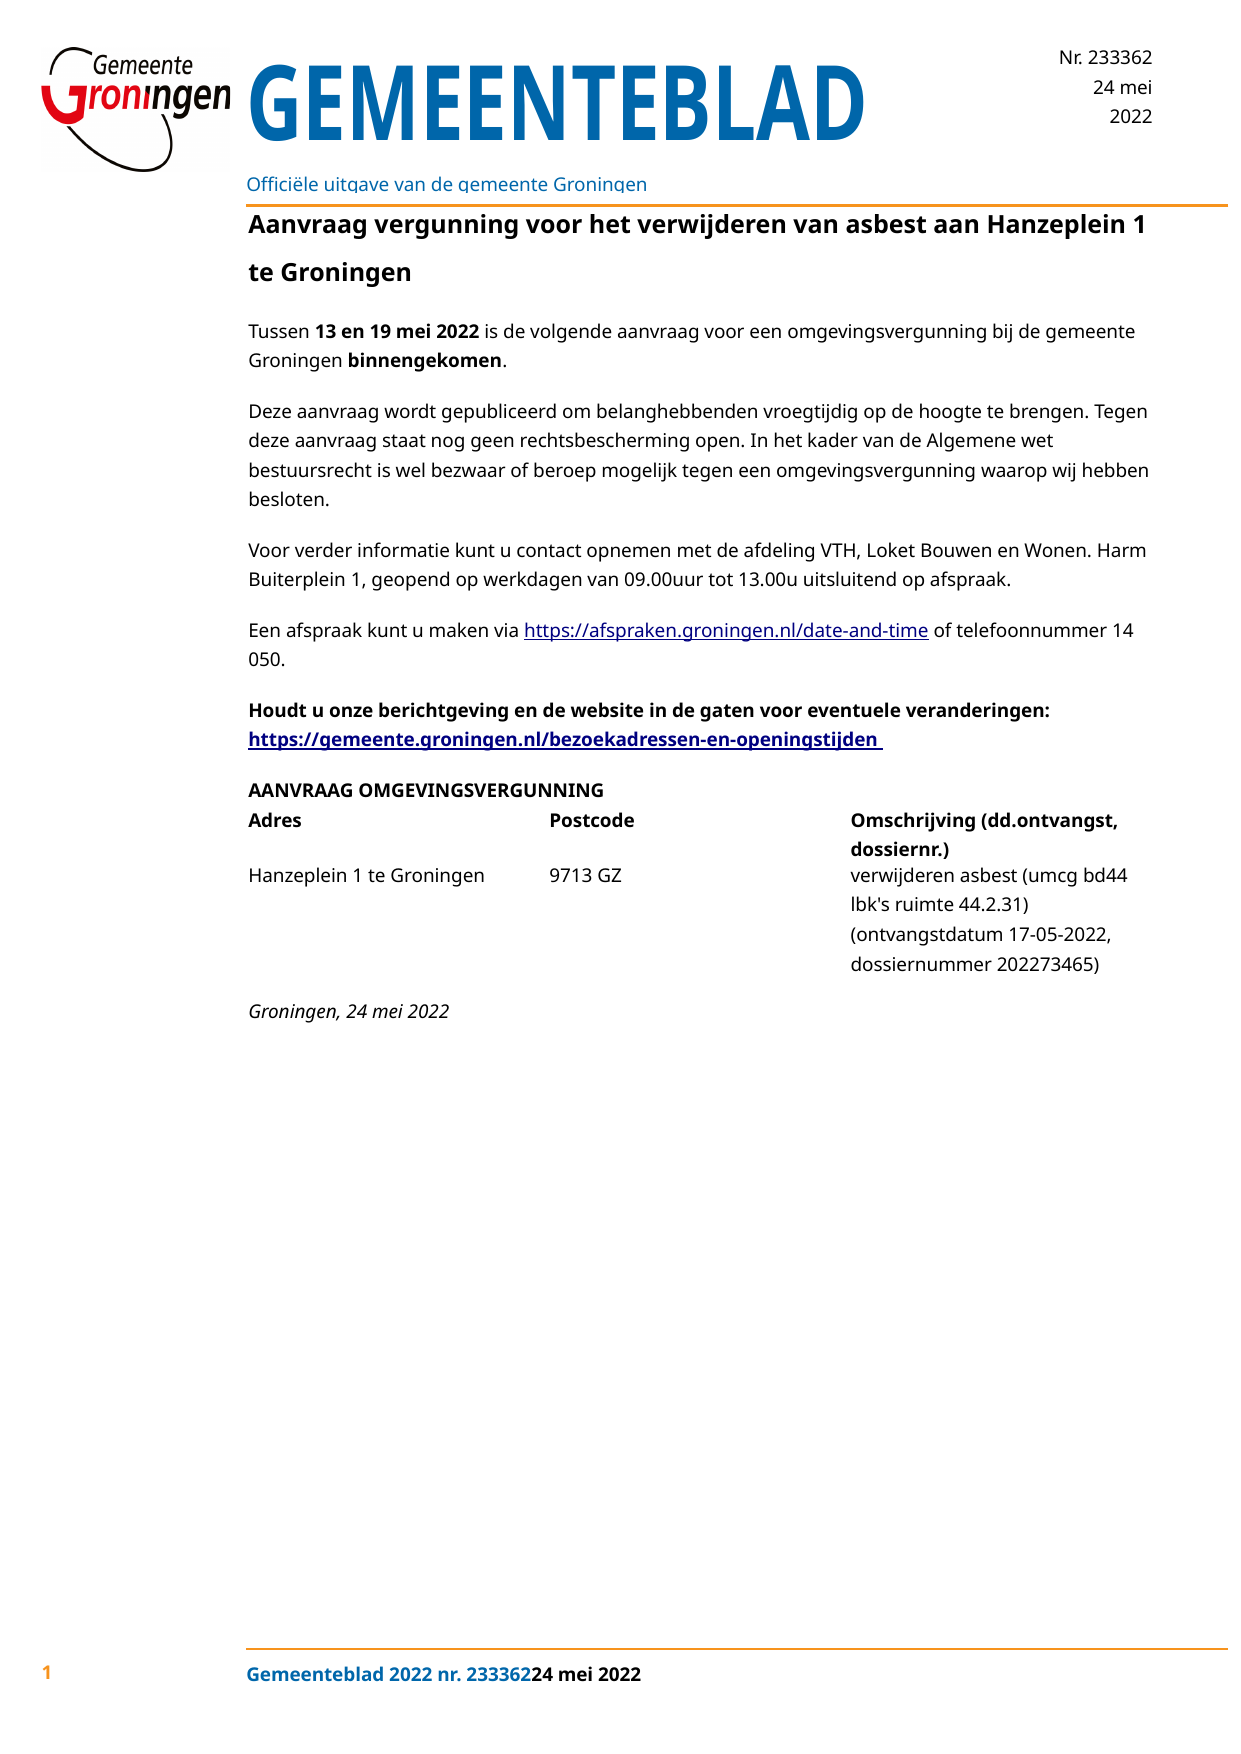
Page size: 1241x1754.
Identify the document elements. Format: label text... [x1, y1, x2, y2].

text AANVRAAG OMGEVINGSVERGUNNING [248, 777, 1152, 803]
table_cell Hanzeplein 1 te Groningen [248, 862, 549, 977]
text Groningen, 24 mei 2022 [248, 998, 1152, 1024]
picture [41, 47, 231, 172]
text Aanvraag vergunning voor het verwijderen van asbest aan Hanzeplein 1 te Groningen [248, 207, 1152, 288]
table_header Omschrijving (dd.ontvangst, dossiernr.) [850, 807, 1152, 862]
table_cell 9713 GZ [549, 862, 850, 977]
table_cell verwijderen asbest (umcg bd44 lbk's ruimte 44.2.31) (ontvangstdatum 17-05-2022, dossiernummer 202273465) [850, 862, 1152, 977]
table_header Postcode [549, 807, 850, 862]
text Deze aanvraag wordt gepubliceerd om belanghebbenden vroegtijdig op de hoogte te brengen. Tegen deze aanvraag staat nog geen rechtsbescherming open. In het kader van de Algemene wet bestuursrecht is wel bezwaar of beroep mogelijk tegen een omgevingsvergunning waarop wij hebben besloten. [248, 398, 1152, 512]
text Tussen 13 en 19 mei 2022 is de volgende aanvraag voor een omgevingsvergunning bij de gemeente Groningen binnengekomen. [248, 318, 1152, 373]
text Houdt u onze berichtgeving en de website in de gaten voor eventuele veranderingen: https://gemeente.groningen.nl/bezoekadressen-en-openingstijden [248, 697, 1152, 752]
text Voor verder informatie kunt u contact opnemen met de afdeling VTH, Loket Bouwen en Wonen. Harm Buiterplein 1, geopend op werkdagen van 09.00uur tot 13.00u uitsluitend op afspraak. [248, 537, 1152, 592]
text Een afspraak kunt u maken via https://afspraken.groningen.nl/date-and-time of telefoonnummer 14 050. [248, 617, 1152, 672]
table_header Adres [248, 807, 549, 862]
